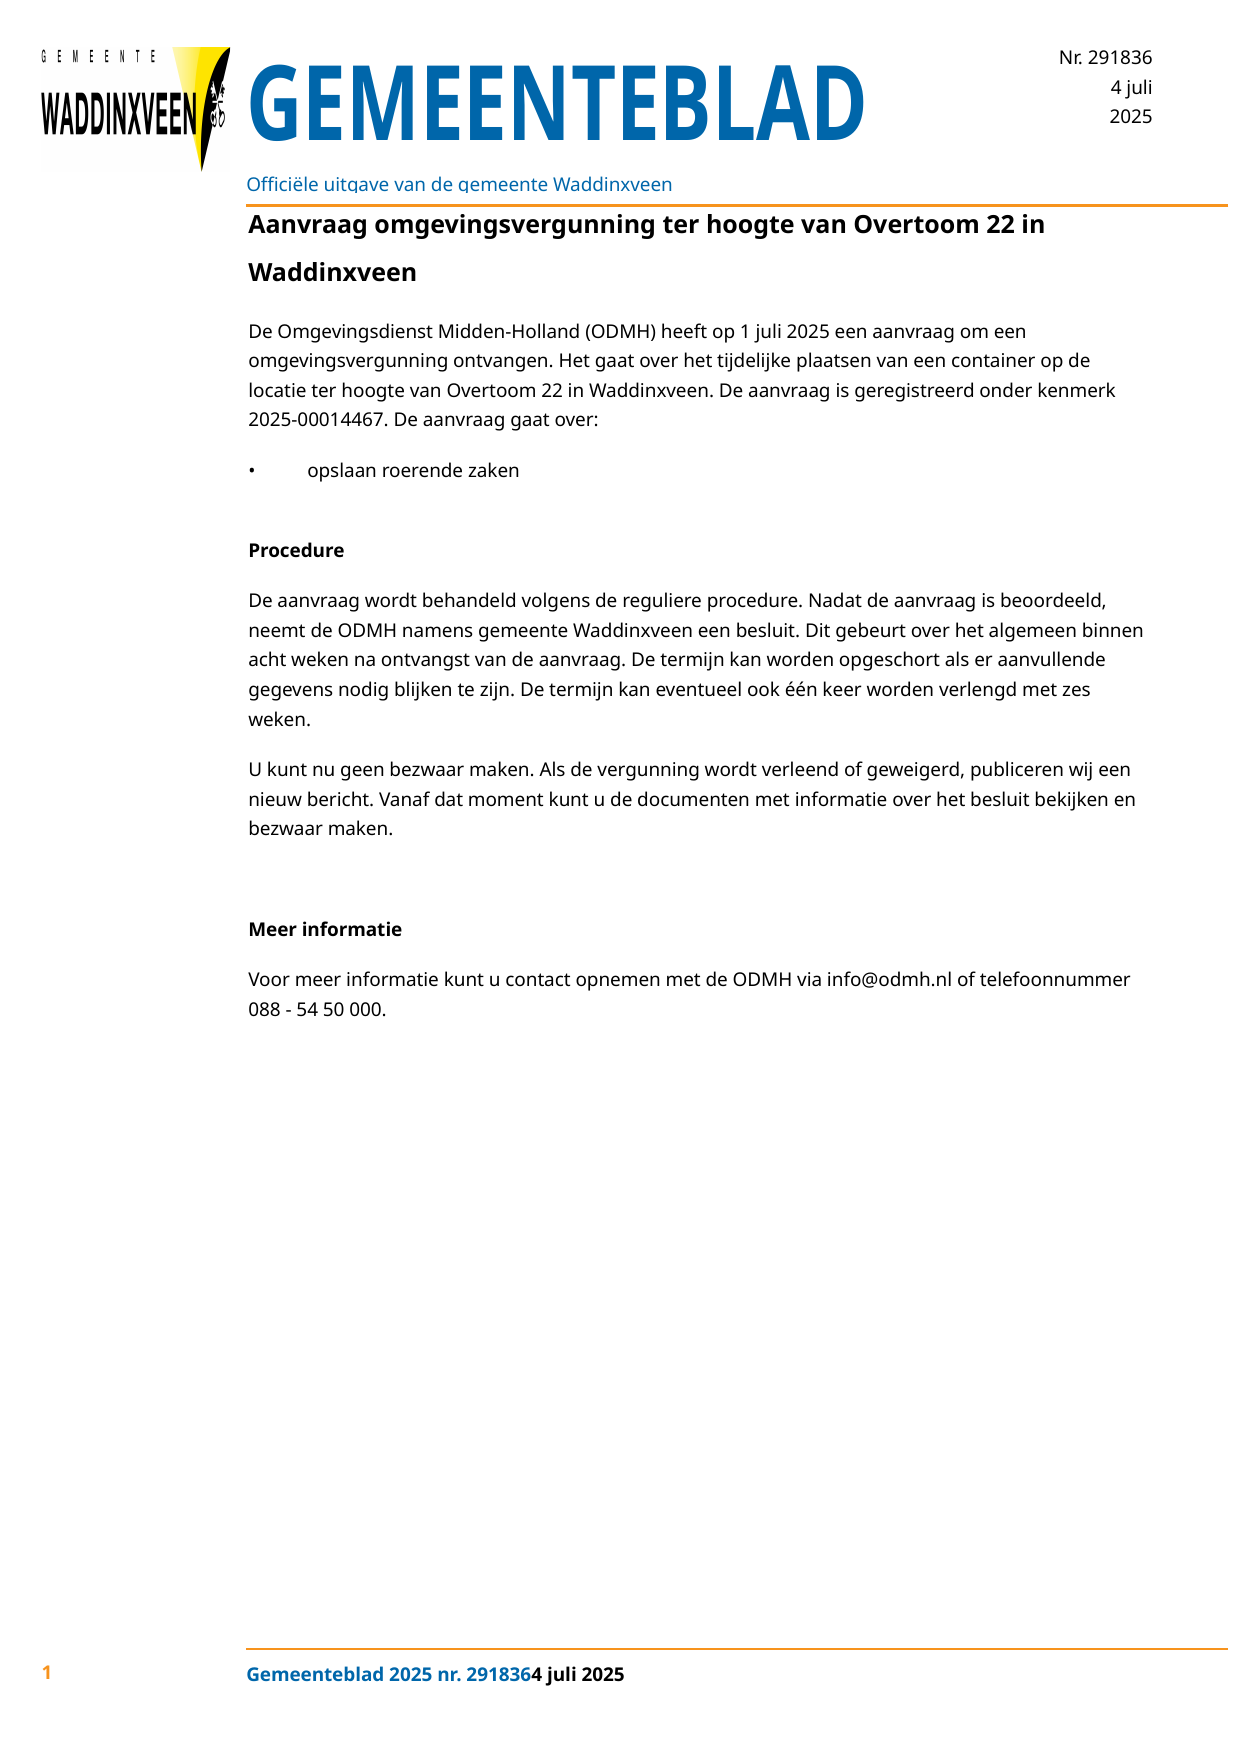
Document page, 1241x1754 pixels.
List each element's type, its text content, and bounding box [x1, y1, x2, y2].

text Procedure [248, 537, 1152, 563]
list opslaan roerende zaken [248, 457, 1152, 483]
text De Omgevingsdienst Midden-Holland (ODMH) heeft op 1 juli 2025 een aanvraag om een omgevingsvergunning ontvangen. Het gaat over het tijdelijke plaatsen van een container op de locatie ter hoogte van Overtoom 22 in Waddinxveen. De aanvraag is geregistreerd onder kenmerk 2025-00014467. De aanvraag gaat over: [248, 318, 1152, 432]
text U kunt nu geen bezwaar maken. Als de vergunning wordt verleend of geweigerd, publiceren wij een nieuw bericht. Vanaf dat moment kunt u de documenten met informatie over het besluit bekijken en bezwaar maken. [248, 756, 1152, 841]
text Meer informatie [248, 916, 1152, 942]
text Voor meer informatie kunt u contact opnemen met de ODMH via info@odmh.nl of telefoonnummer 088 - 54 50 000. [248, 967, 1152, 1022]
text Aanvraag omgevingsvergunning ter hoogte van Overtoom 22 in Waddinxveen [248, 207, 1152, 288]
text De aanvraag wordt behandeld volgens de reguliere procedure. Nadat de aanvraag is beoordeeld, neemt de ODMH namens gemeente Waddinxveen een besluit. Dit gebeurt over het algemeen binnen acht weken na ontvangst van de aanvraag. De termijn kan worden opgeschort als er aanvullende gegevens nodig blijken te zijn. De termijn kan eventueel ook één keer worden verlengd met zes weken. [248, 587, 1152, 732]
picture [41, 47, 231, 172]
